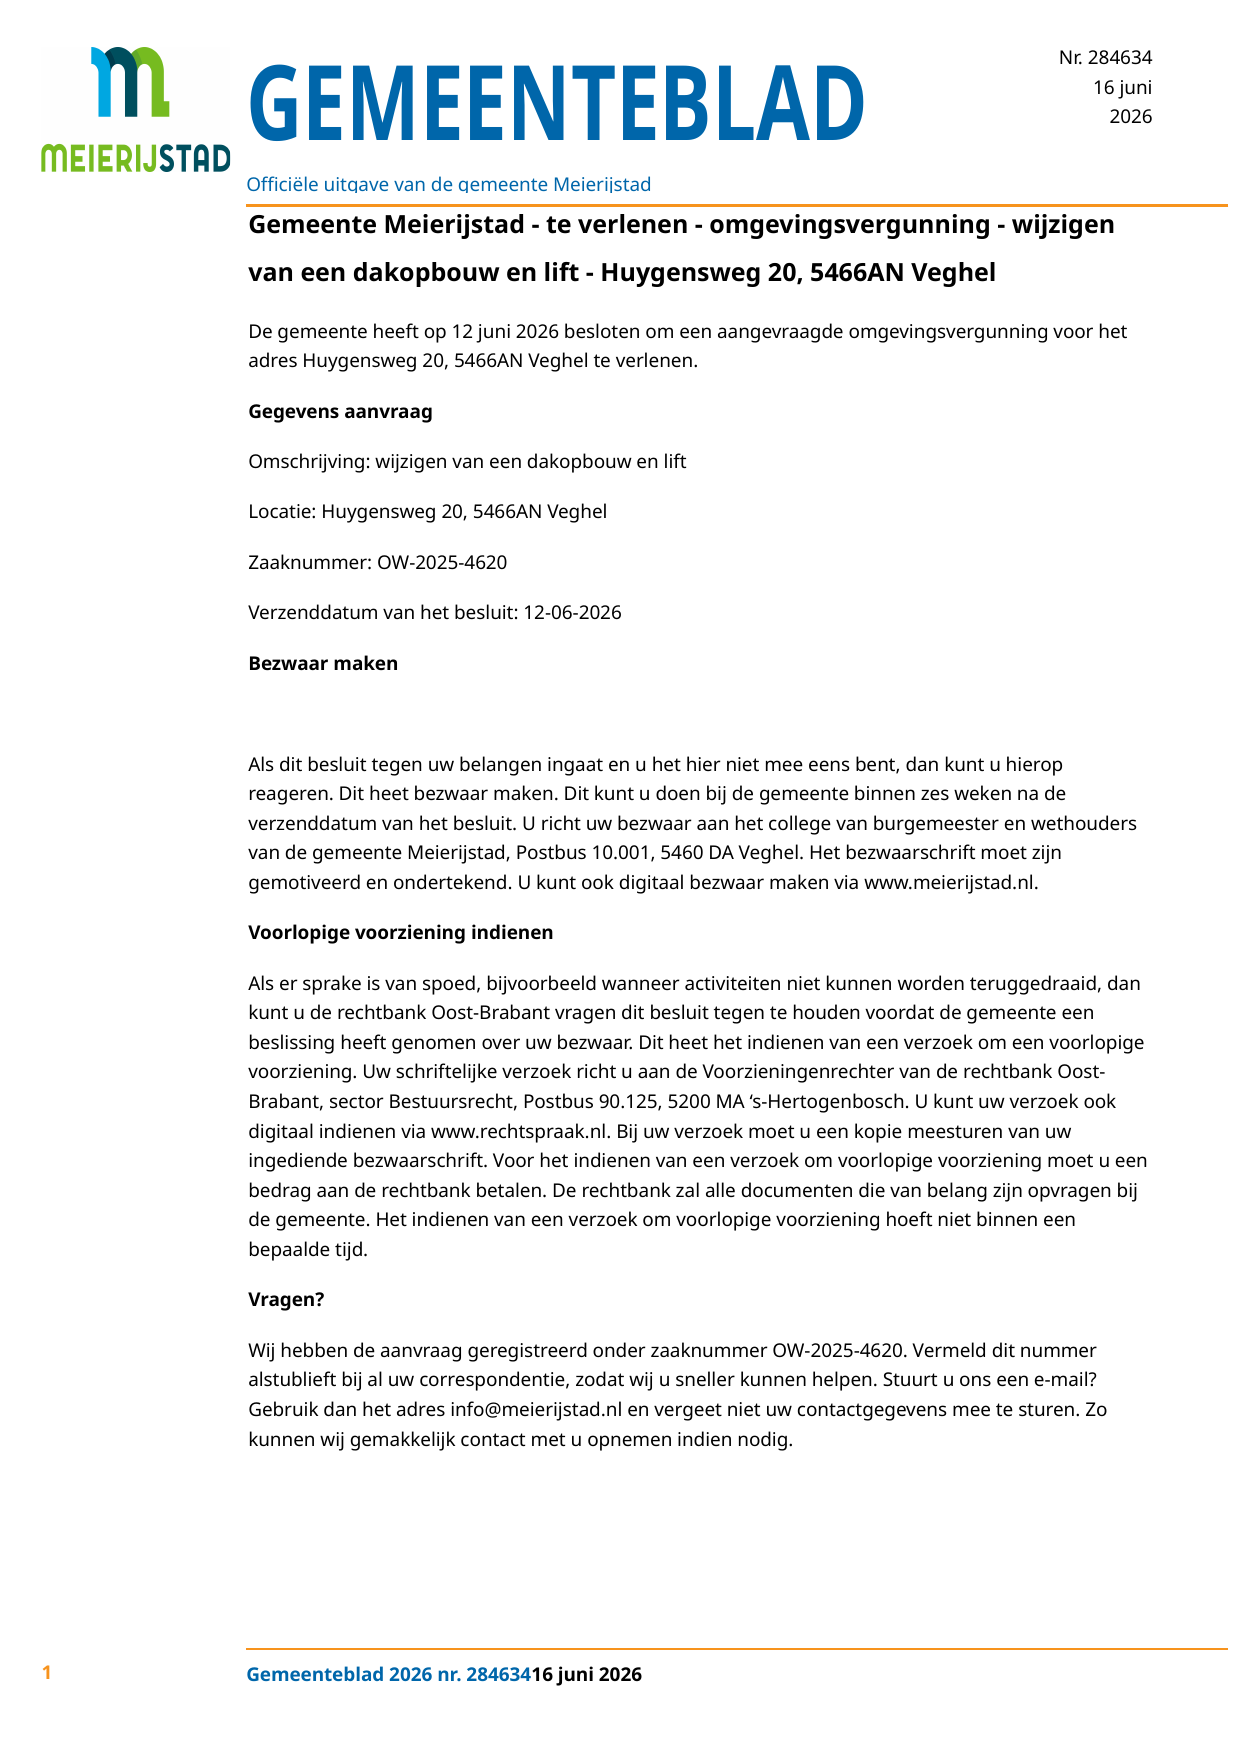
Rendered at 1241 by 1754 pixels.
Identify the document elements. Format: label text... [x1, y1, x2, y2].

text De gemeente heeft op 12 juni 2026 besloten om een aangevraagde omgevingsvergunning voor het adres Huygensweg 20, 5466AN Veghel te verlenen. [248, 318, 1152, 373]
text Als er sprake is van spoed, bijvoorbeeld wanneer activiteiten niet kunnen worden teruggedraaid, dan kunt u de rechtbank Oost-Brabant vragen dit besluit tegen te houden voordat de gemeente een beslissing heeft genomen over uw bezwaar. Dit heet het indienen van een verzoek om een voorlopige voorziening. Uw schriftelijke verzoek richt u aan de Voorzieningenrechter van de rechtbank Oost-Brabant, sector Bestuursrecht, Postbus 90.125, 5200 MA ‘s-Hertogenbosch. U kunt uw verzoek ook digitaal indienen via www.rechtspraak.nl. Bij uw verzoek moet u een kopie meesturen van uw ingediende bezwaarschrift. Voor het indienen van een verzoek om voorlopige voorziening moet u een bedrag aan de rechtbank betalen. De rechtbank zal alle documenten die van belang zijn opvragen bij de gemeente. Het indienen van een verzoek om voorlopige voorziening hoeft niet binnen een bepaalde tijd. [248, 970, 1152, 1262]
text Zaaknummer: OW-2025-4620 [248, 549, 1152, 575]
text Gegevens aanvraag [248, 398, 1152, 424]
picture [41, 47, 231, 172]
text Verzenddatum van het besluit: 12-06-2026 [248, 599, 1152, 625]
text Voorlopige voorziening indienen [248, 919, 1152, 945]
text Vragen? [248, 1287, 1152, 1312]
text Wij hebben de aanvraag geregistreerd onder zaaknummer OW-2025-4620. Vermeld dit nummer alstublieft bij al uw correspondentie, zodat wij u sneller kunnen helpen. Stuurt u ons een e-mail? Gebruik dan het adres info@meierijstad.nl en vergeet niet uw contactgegevens mee te sturen. Zo kunnen wij gemakkelijk contact met u opnemen indien nodig. [248, 1337, 1152, 1452]
text Als dit besluit tegen uw belangen ingaat en u het hier niet mee eens bent, dan kunt u hierop reageren. Dit heet bezwaar maken. Dit kunt u doen bij de gemeente binnen zes weken na de verzenddatum van het besluit. U richt uw bezwaar aan het college van burgemeester en wethouders van de gemeente Meierijstad, Postbus 10.001, 5460 DA Veghel. Het bezwaarschrift moet zijn gemotiveerd en ondertekend. U kunt ook digitaal bezwaar maken via www.meierijstad.nl. [248, 751, 1152, 895]
text Omschrijving: wijzigen van een dakopbouw en lift [248, 448, 1152, 474]
text Gemeente Meierijstad - te verlenen - omgevingsvergunning - wijzigen van een dakopbouw en lift - Huygensweg 20, 5466AN Veghel [248, 207, 1152, 288]
text Locatie: Huygensweg 20, 5466AN Veghel [248, 499, 1152, 524]
text Bezwaar maken [248, 650, 1152, 676]
